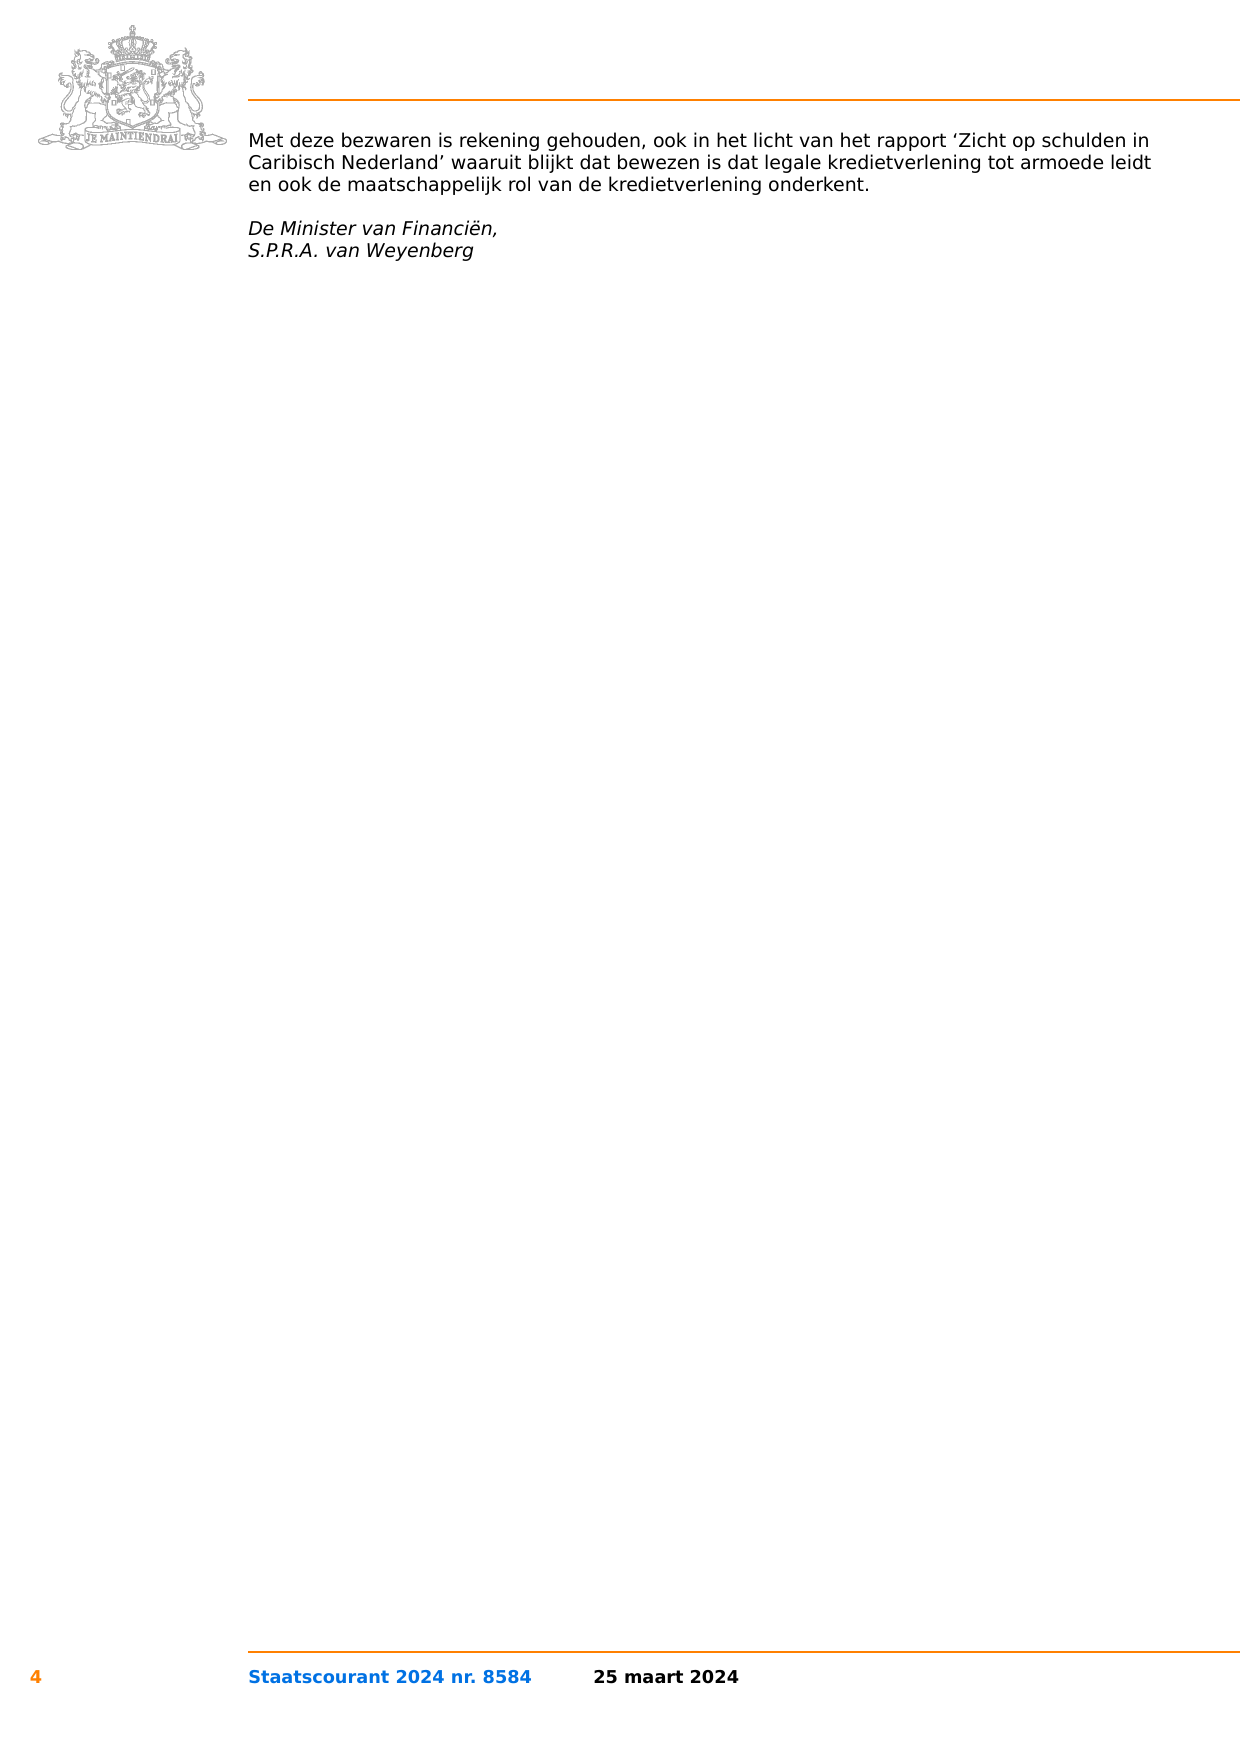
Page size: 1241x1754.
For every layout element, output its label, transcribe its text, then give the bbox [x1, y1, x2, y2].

text De Minister van Financiën, S.P.R.A. van Weyenberg [248, 218, 1163, 262]
picture [38, 25, 227, 150]
text Met deze bezwaren is rekening gehouden, ook in het licht van het rapport ‘Zicht op schulden in Caribisch Nederland’ waaruit blijkt dat bewezen is dat legale kredietverlening tot armoede leidt en ook de maatschappelijk rol van de kredietverlening onderkent. [248, 130, 1163, 196]
